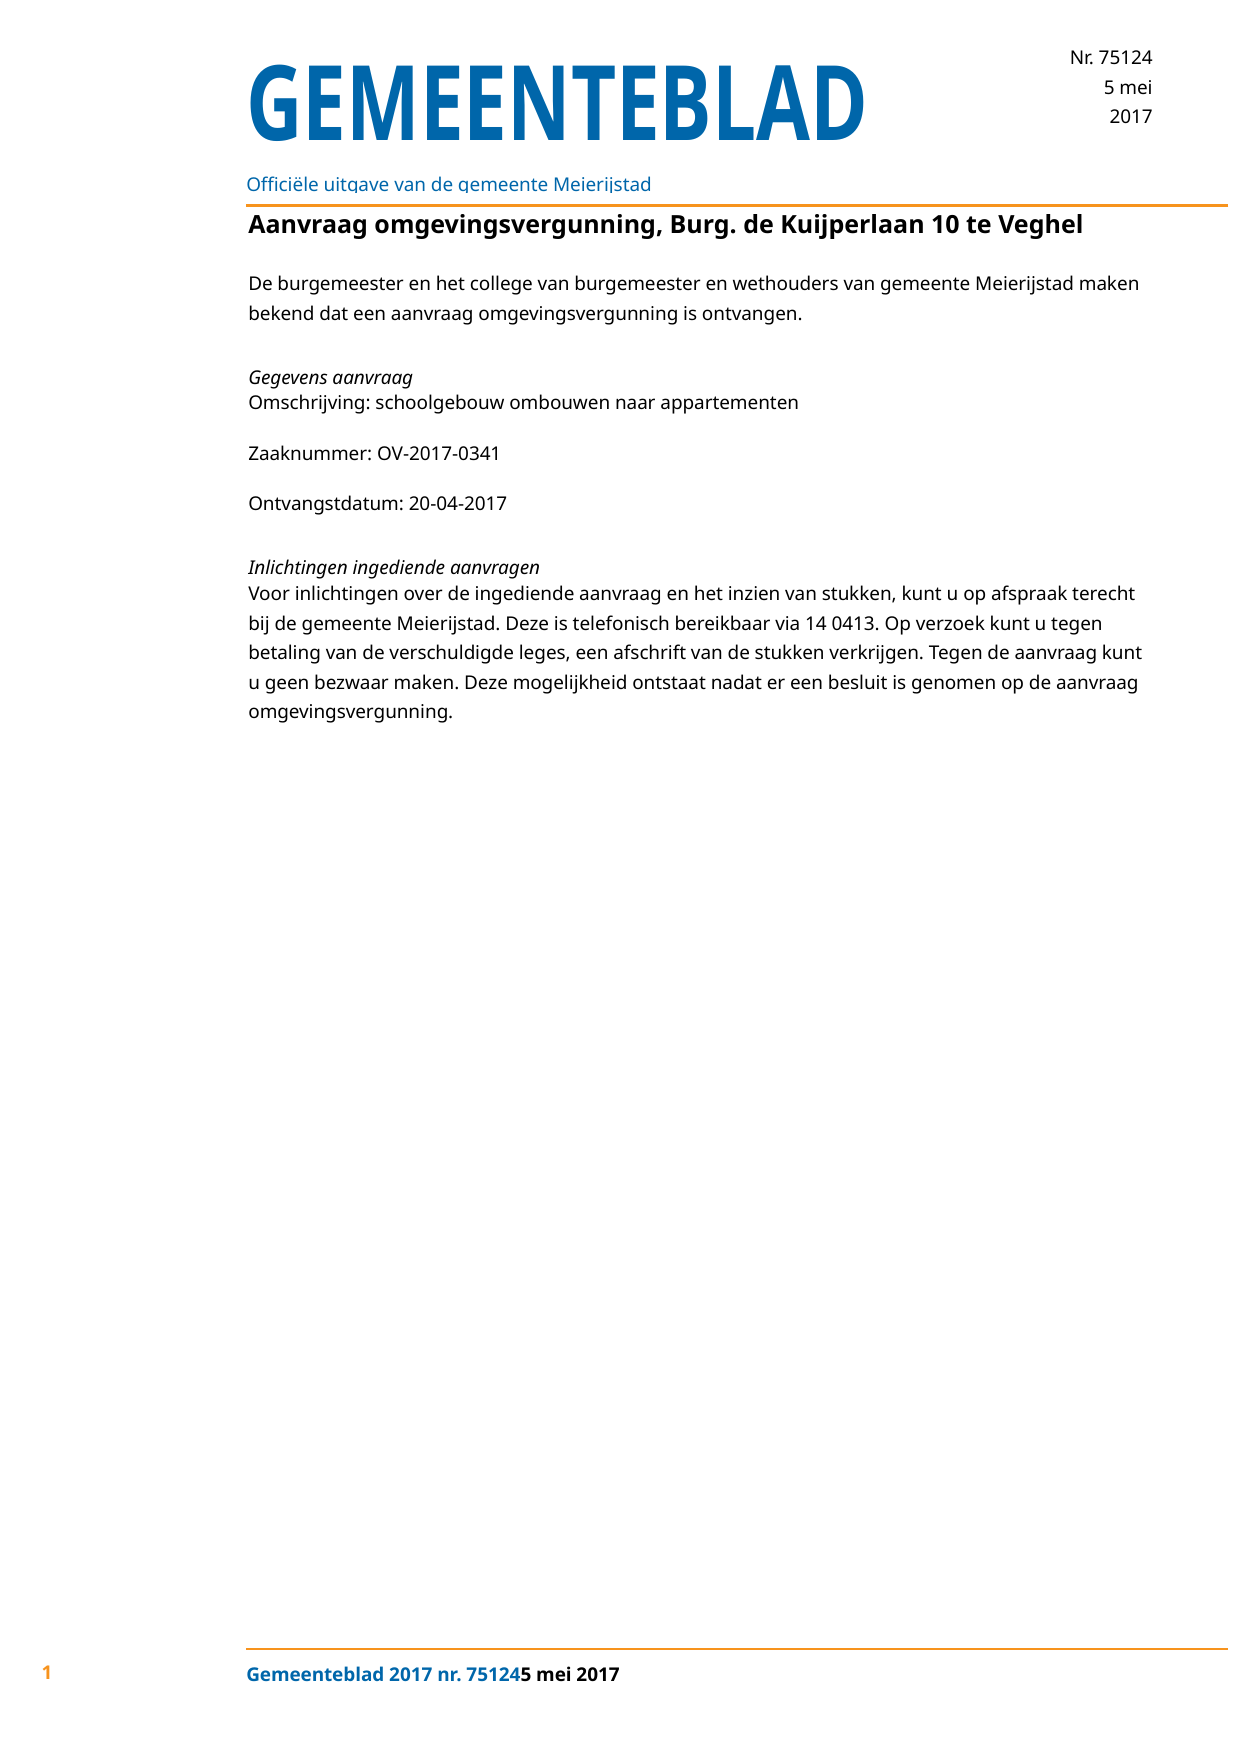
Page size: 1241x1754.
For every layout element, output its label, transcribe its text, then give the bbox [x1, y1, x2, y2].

text Inlichtingen ingediende aanvragen [248, 554, 1152, 580]
text De burgemeester en het college van burgemeester en wethouders van gemeente Meierijstad maken bekend dat een aanvraag omgevingsvergunning is ontvangen. [248, 270, 1152, 326]
text Aanvraag omgevingsvergunning, Burg. de Kuijperlaan 10 te Veghel [248, 207, 1152, 241]
text Zaaknummer: OV-2017-0341 [248, 440, 1152, 466]
text Omschrijving: schoolgebouw ombouwen naar appartementen [248, 389, 1152, 415]
text Ontvangstdatum: 20-04-2017 [248, 490, 1152, 516]
text Voor inlichtingen over de ingediende aanvraag en het inzien van stukken, kunt u op afspraak terecht bij de gemeente Meierijstad. Deze is telefonisch bereikbaar via 14 0413. Op verzoek kunt u tegen betaling van de verschuldigde leges, een afschrift van de stukken verkrijgen. Tegen de aanvraag kunt u geen bezwaar maken. Deze mogelijkheid ontstaat nadat er een besluit is genomen op de aanvraag omgevingsvergunning. [248, 580, 1152, 724]
picture [41, 47, 231, 172]
text Gegevens aanvraag [248, 364, 1152, 389]
